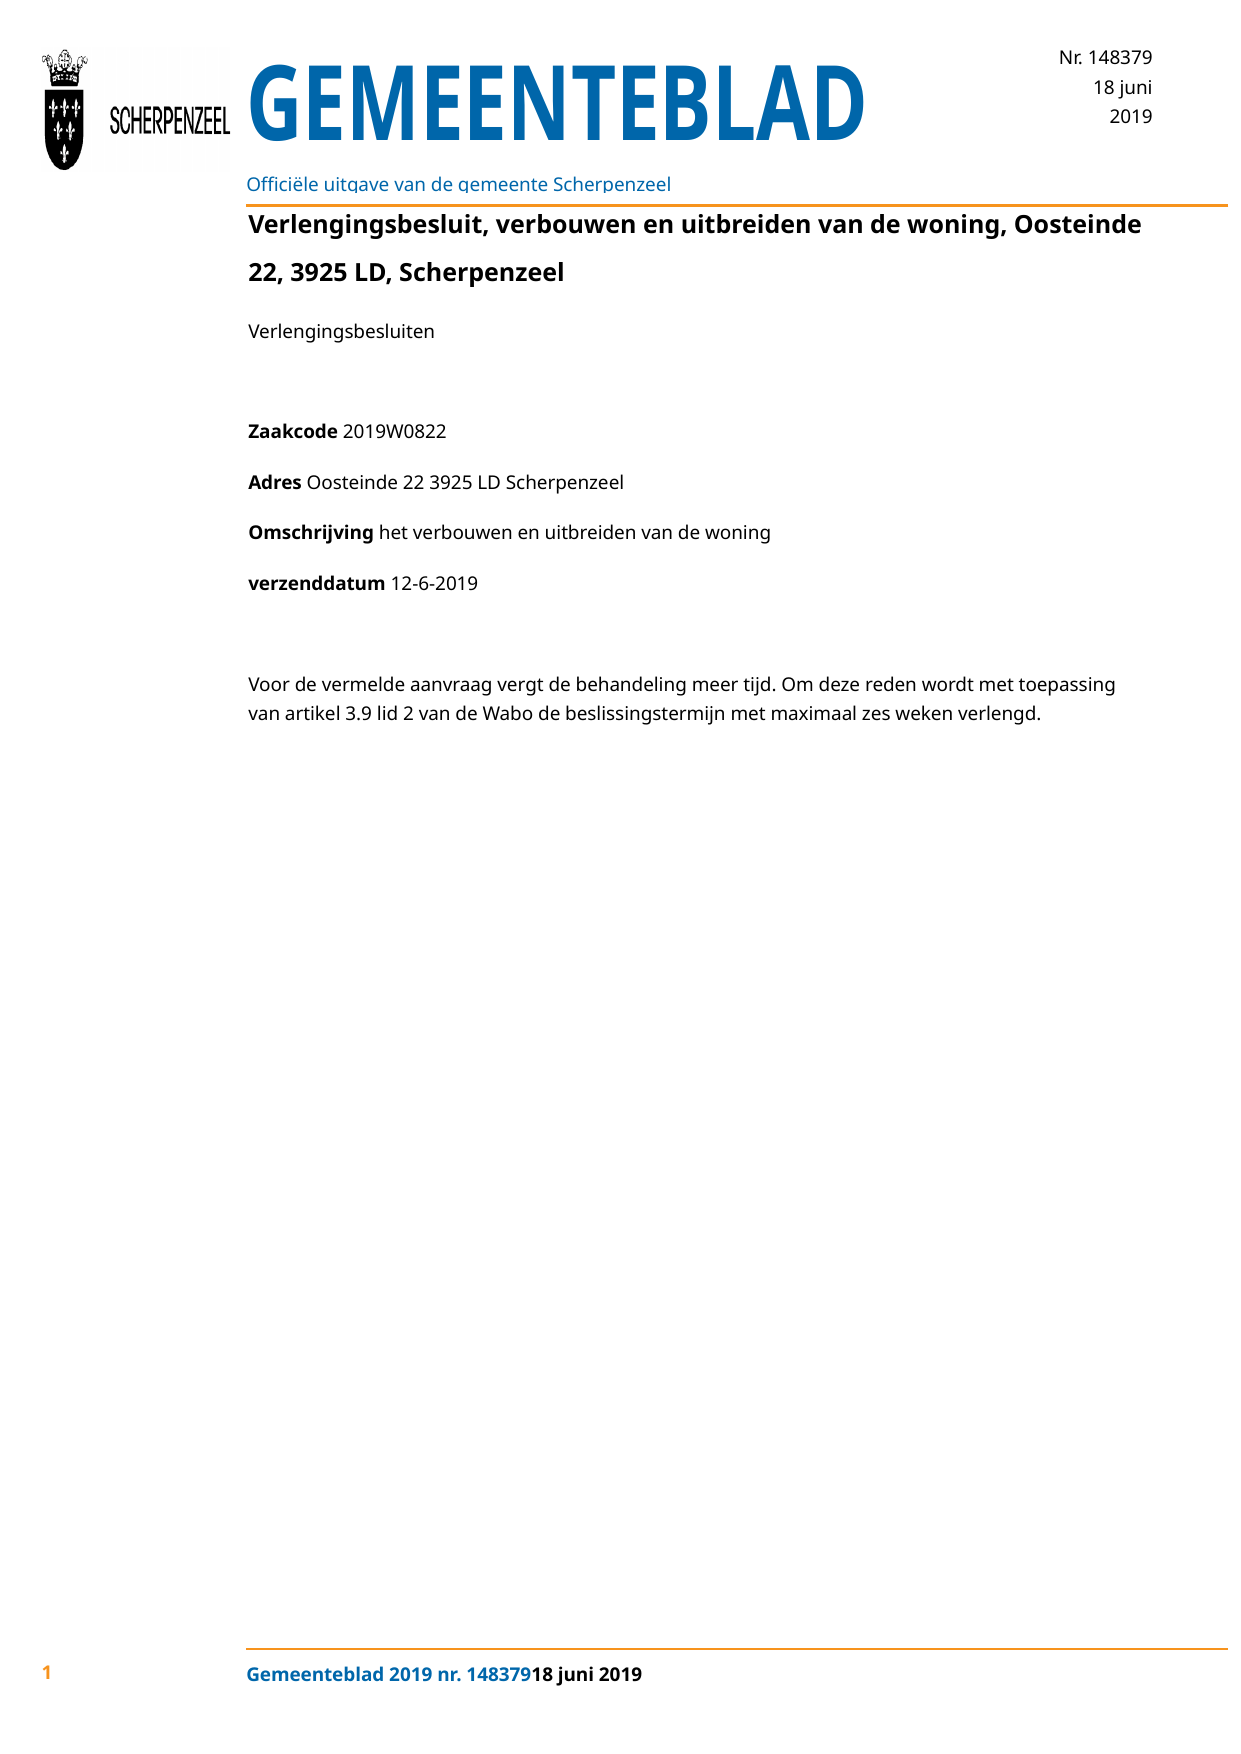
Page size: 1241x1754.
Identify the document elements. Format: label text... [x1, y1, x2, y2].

text verzenddatum 12-6-2019 [248, 570, 1152, 596]
picture [41, 47, 231, 172]
text Zaakcode 2019W0822 [248, 419, 1152, 444]
text Adres Oosteinde 22 3925 LD Scherpenzeel [248, 469, 1152, 495]
text Voor de vermelde aanvraag vergt de behandeling meer tijd. Om deze reden wordt met toepassing van artikel 3.9 lid 2 van de Wabo de beslissingstermijn met maximaal zes weken verlengd. [248, 671, 1152, 726]
text Verlengingsbesluit, verbouwen en uitbreiden van de woning, Oosteinde 22, 3925 LD, Scherpenzeel [248, 207, 1152, 288]
text Verlengingsbesluiten [248, 318, 1152, 344]
text Omschrijving het verbouwen en uitbreiden van de woning [248, 519, 1152, 545]
